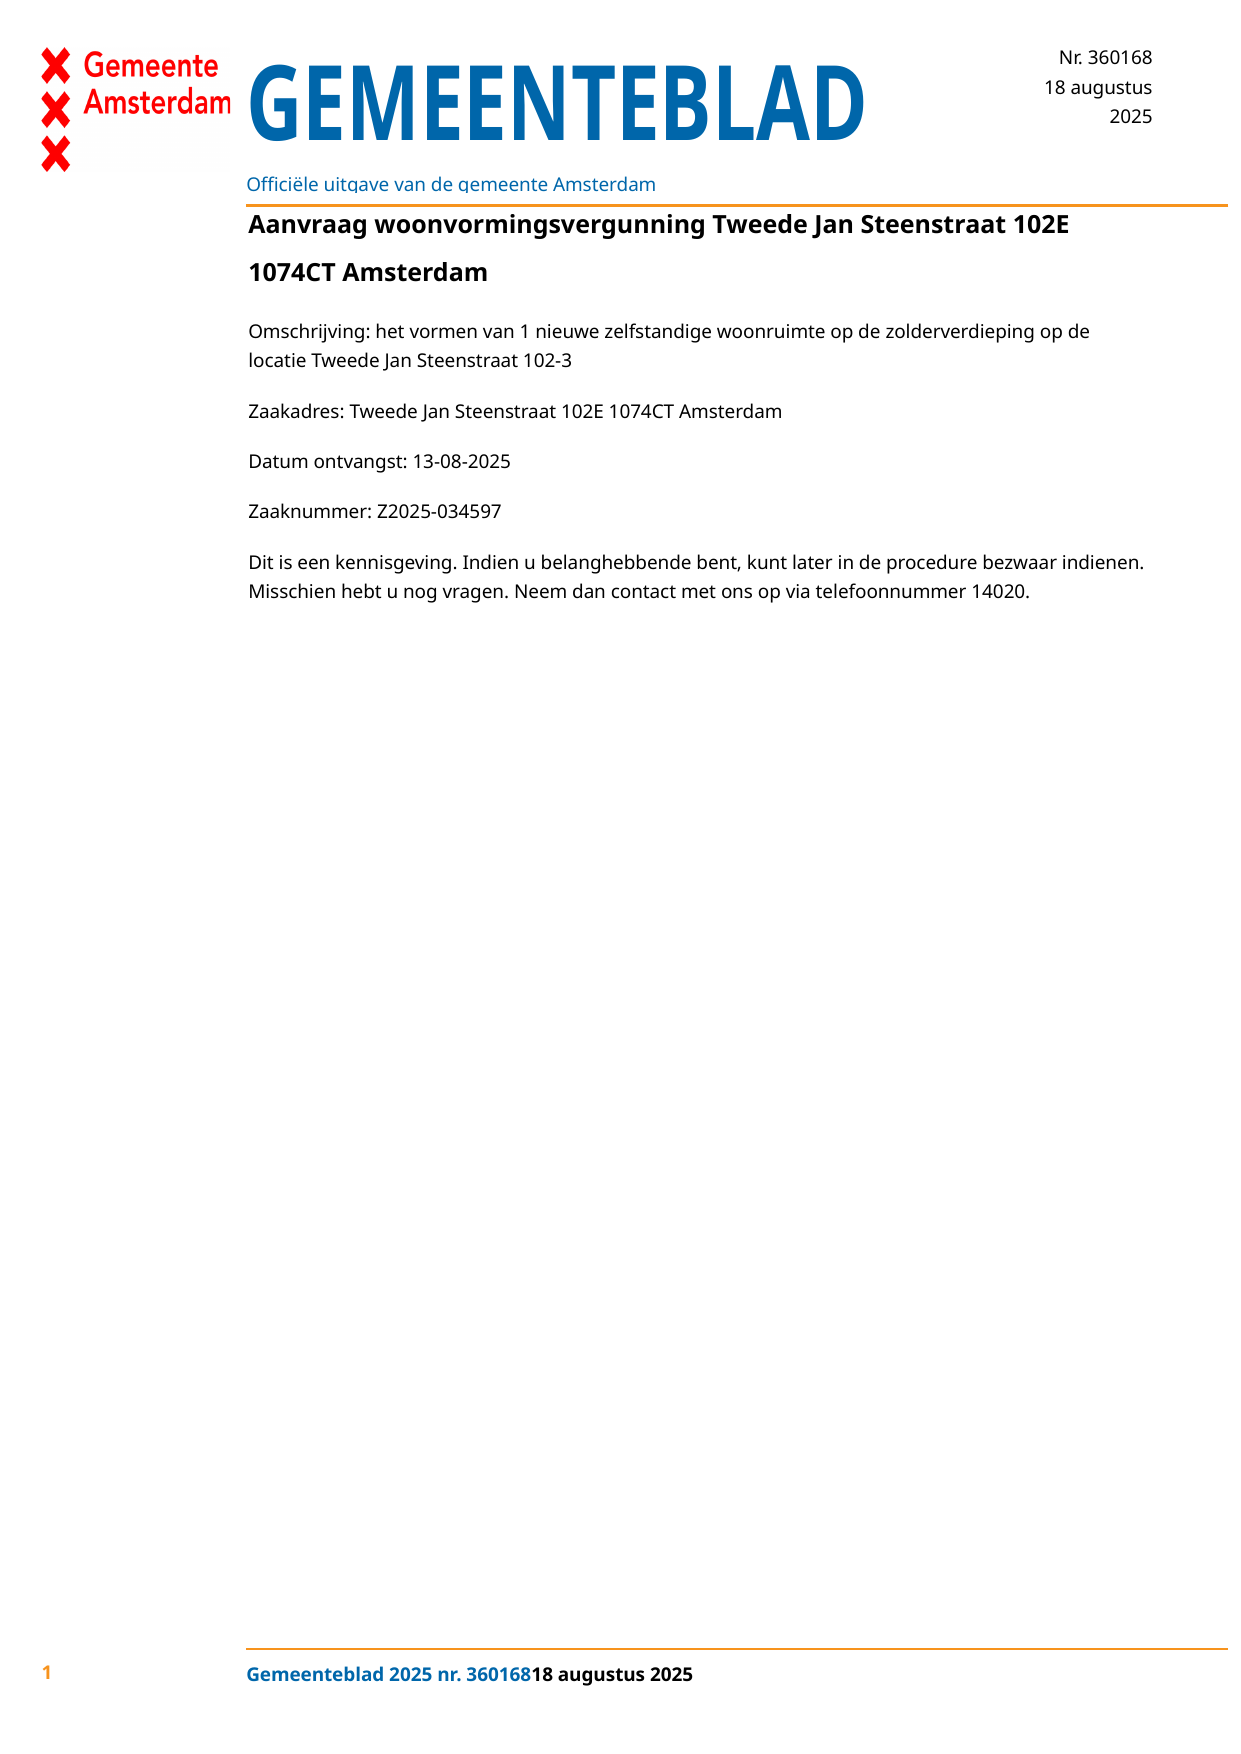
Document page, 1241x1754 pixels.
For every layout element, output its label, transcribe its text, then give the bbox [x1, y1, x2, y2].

text Zaakadres: Tweede Jan Steenstraat 102E 1074CT Amsterdam [248, 398, 1152, 424]
text Omschrijving: het vormen van 1 nieuwe zelfstandige woonruimte op de zolderverdieping op de locatie Tweede Jan Steenstraat 102-3 [248, 318, 1152, 373]
text Datum ontvangst: 13-08-2025 [248, 448, 1152, 474]
text Aanvraag woonvormingsvergunning Tweede Jan Steenstraat 102E 1074CT Amsterdam [248, 207, 1152, 288]
text Dit is een kennisgeving. Indien u belanghebbende bent, kunt later in de procedure bezwaar indienen. Misschien hebt u nog vragen. Neem dan contact met ons op via telefoonnummer 14020. [248, 549, 1152, 604]
picture [41, 47, 231, 172]
text Zaaknummer: Z2025-034597 [248, 499, 1152, 524]
